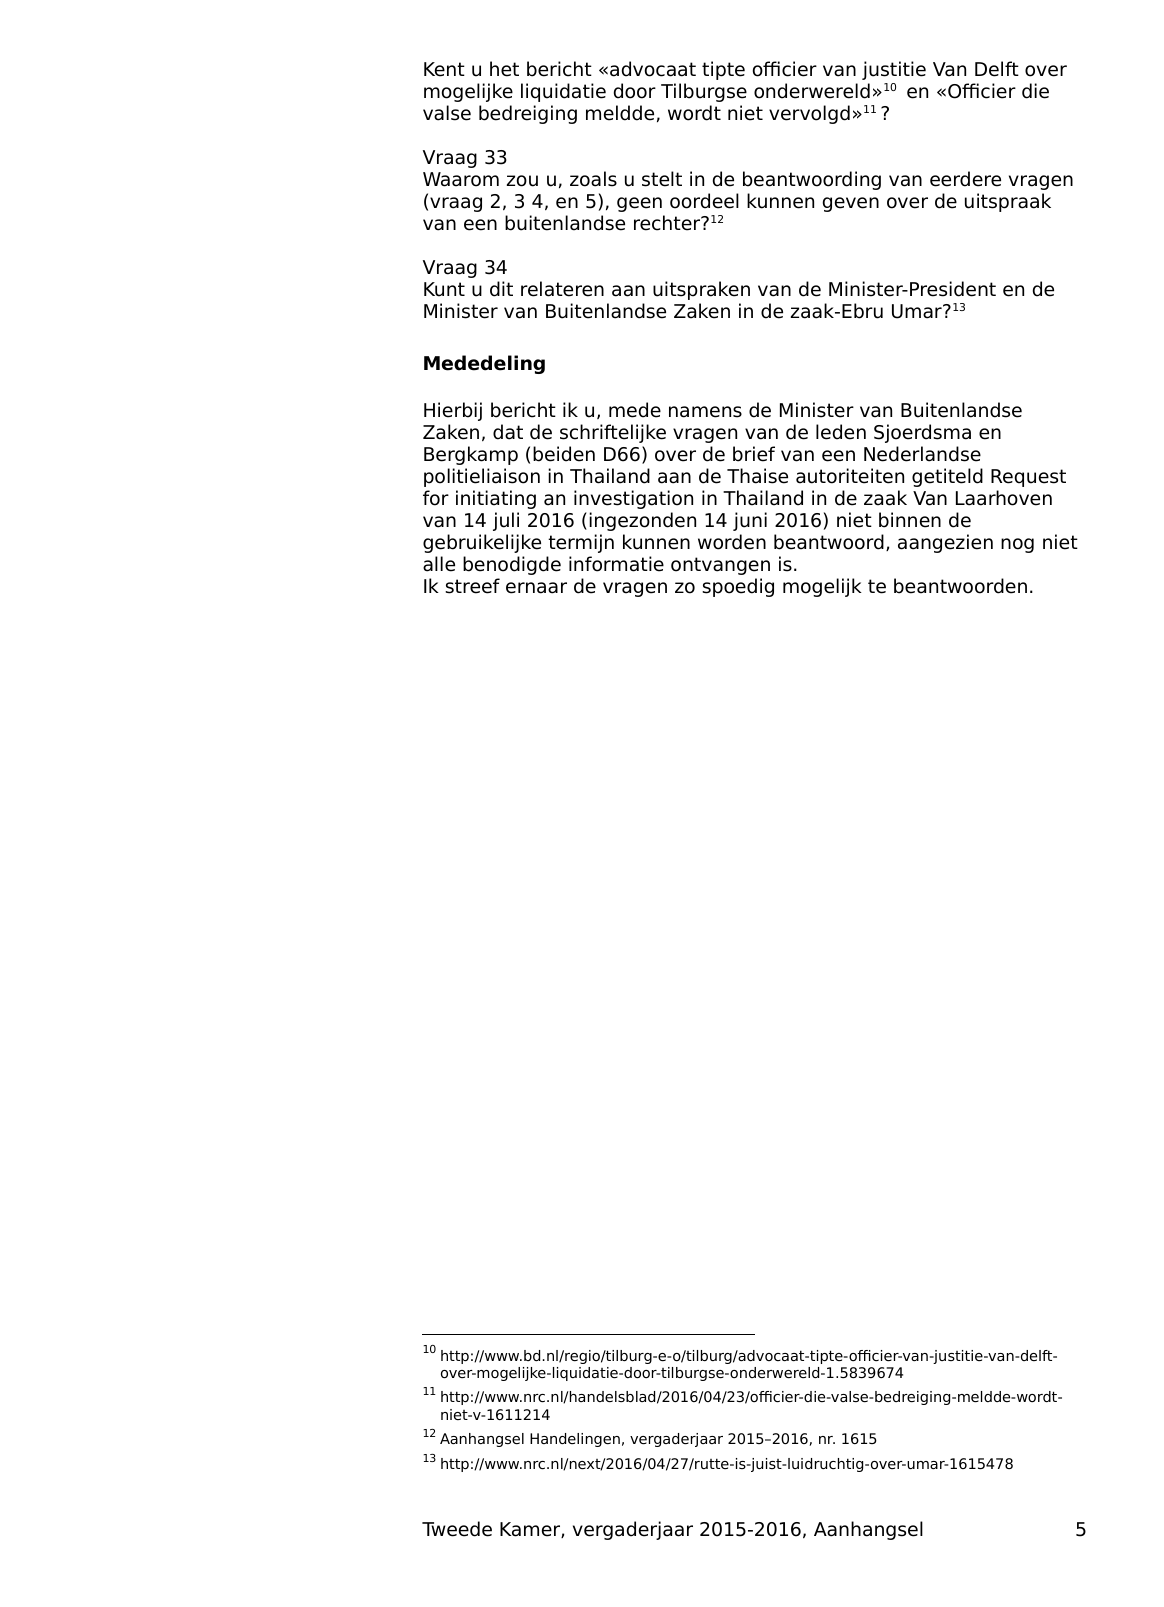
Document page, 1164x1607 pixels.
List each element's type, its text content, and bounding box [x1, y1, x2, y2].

text Kunt u dit relateren aan uitspraken van de Minister-President en de Minister van Buitenlandse Zaken in de zaak-Ebru Umar? [422, 279, 1087, 323]
text Hierbij bericht ik u, mede namens de Minister van Buitenlandse Zaken, dat de schriftelijke vragen van de leden Sjoerdsma en Bergkamp (beiden D66) over de brief van een Nederlandse politieliaison in Thailand aan de Thaise autoriteiten getiteld Request for initiating an investigation in Thailand in de zaak Van Laarhoven van 14 juli 2016 (ingezonden 14 juni 2016) niet binnen de gebruikelijke termijn kunnen worden beantwoord, aangezien nog niet alle benodigde informatie ontvangen is. [422, 400, 1087, 576]
subtitle Mededeling [422, 353, 1087, 375]
text Kent u het bericht «advocaat tipte officier van justitie Van Delft over mogelijke liquidatie door Tilburgse onderwereld» en «Officier die valse bedreiging meldde, wordt niet vervolgd»? [422, 59, 1087, 125]
text http://www.bd.nl/regio/tilburg-e-o/tilburg/advocaat-tipte-officier-van-justitie-van-delft-over-mogelijke-liquidatie-door-tilburgse-onderwereld-1.5839674 [422, 1343, 1087, 1382]
text http://www.nrc.nl/next/2016/04/27/rutte-is-juist-luidruchtig-over-umar-1615478 [422, 1452, 1087, 1474]
text Vraag 33 [422, 147, 1087, 169]
text Aanhangsel Handelingen, vergaderjaar 2015–2016, nr. 1615 [422, 1427, 1087, 1449]
text http://www.nrc.nl/handelsblad/2016/04/23/officier-die-valse-bedreiging-meldde-wordt-niet-v-1611214 [422, 1385, 1087, 1424]
text Waarom zou u, zoals u stelt in de beantwoording van eerdere vragen (vraag 2, 3 4, en 5), geen oordeel kunnen geven over de uitspraak van een buitenlandse rechter? [422, 169, 1087, 235]
text Ik streef ernaar de vragen zo spoedig mogelijk te beantwoorden. [422, 576, 1087, 598]
text Vraag 34 [422, 257, 1087, 279]
